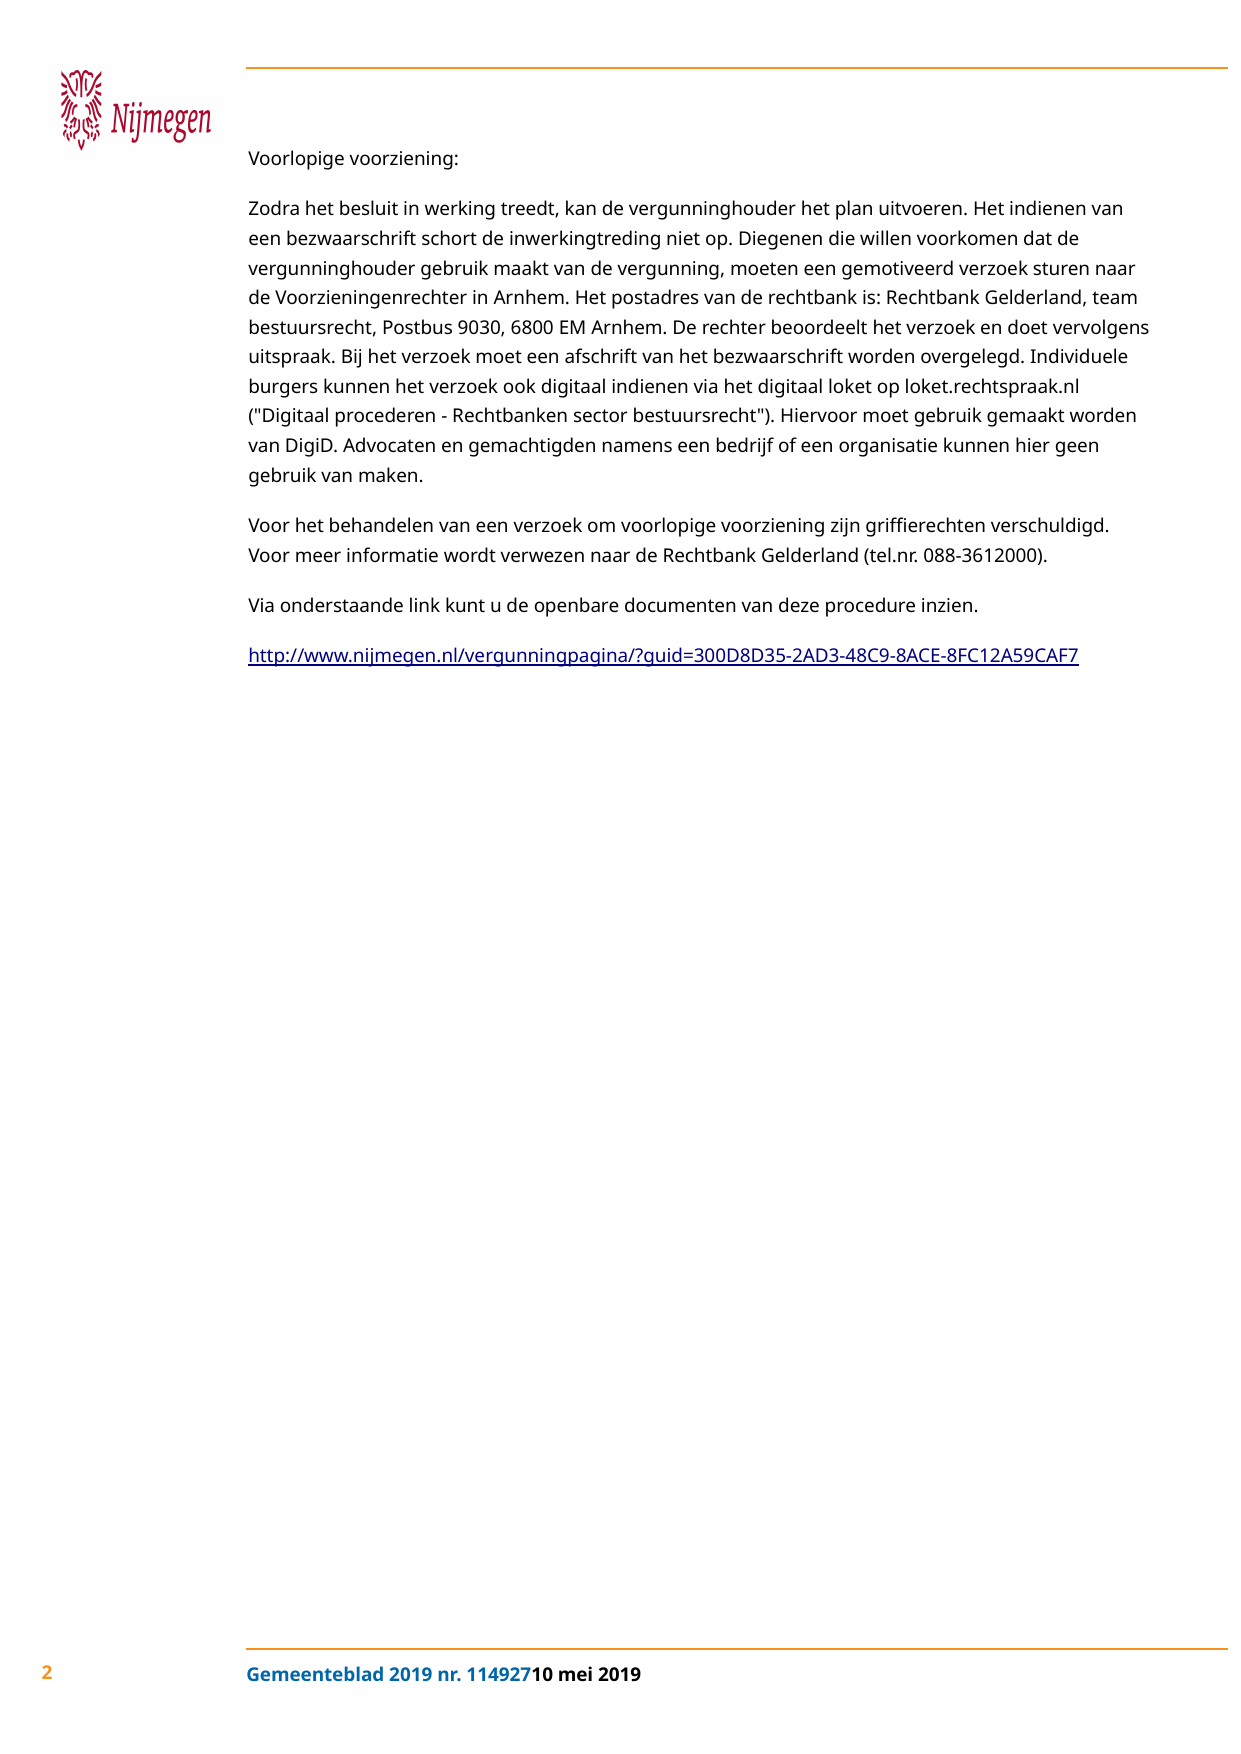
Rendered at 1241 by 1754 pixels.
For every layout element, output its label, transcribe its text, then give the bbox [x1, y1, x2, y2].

text Via onderstaande link kunt u de openbare documenten van deze procedure inzien. [248, 592, 1152, 618]
text Voorlopige voorziening: [248, 145, 1152, 171]
picture [41, 47, 231, 172]
text http://www.nijmegen.nl/vergunningpagina/?guid=300D8D35-2AD3-48C9-8ACE-8FC12A59CAF7 [248, 643, 1152, 668]
text Voor het behandelen van een verzoek om voorlopige voorziening zijn griffierechten verschuldigd. Voor meer informatie wordt verwezen naar de Rechtbank Gelderland (tel.nr. 088-3612000). [248, 512, 1152, 568]
text Zodra het besluit in werking treedt, kan de vergunninghouder het plan uitvoeren. Het indienen van een bezwaarschrift schort de inwerkingtreding niet op. Diegenen die willen voorkomen dat de vergunninghouder gebruik maakt van de vergunning, moeten een gemotiveerd verzoek sturen naar de Voorzieningenrechter in Arnhem. Het postadres van de rechtbank is: Rechtbank Gelderland, team bestuursrecht, Postbus 9030, 6800 EM Arnhem. De rechter beoordeelt het verzoek en doet vervolgens uitspraak. Bij het verzoek moet een afschrift van het bezwaarschrift worden overgelegd. Individuele burgers kunnen het verzoek ook digitaal indienen via het digitaal loket op loket.rechtspraak.nl ("Digitaal procederen - Rechtbanken sector bestuursrecht"). Hiervoor moet gebruik gemaakt worden van DigiD. Advocaten en gemachtigden namens een bedrijf of een organisatie kunnen hier geen gebruik van maken. [248, 196, 1152, 488]
